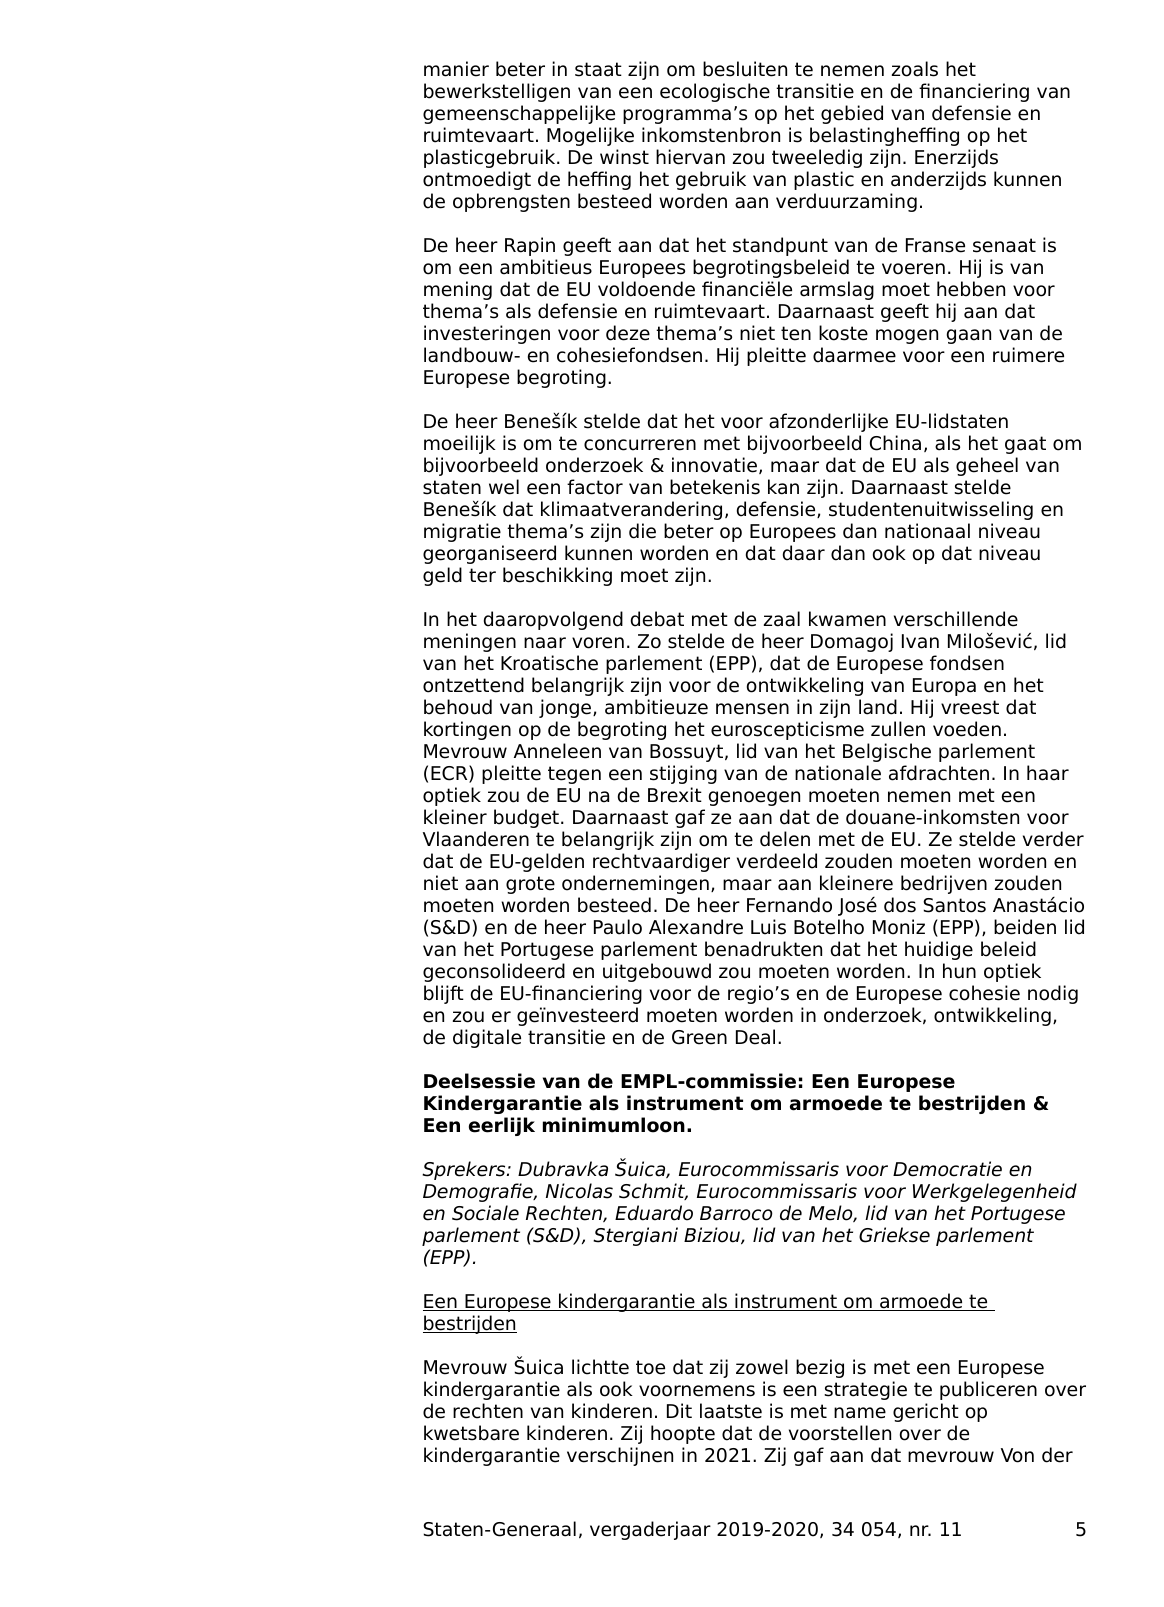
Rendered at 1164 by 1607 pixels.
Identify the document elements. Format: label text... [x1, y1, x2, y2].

text Mevrouw Šuica lichtte toe dat zij zowel bezig is met een Europese kindergarantie als ook voornemens is een strategie te publiceren over de rechten van kinderen. Dit laatste is met name gericht op kwetsbare kinderen. Zij hoopte dat de voorstellen over de kindergarantie verschijnen in 2021. Zij gaf aan dat mevrouw Von der [422, 1357, 1087, 1467]
text De heer Benešík stelde dat het voor afzonderlijke EU-lidstaten moeilijk is om te concurreren met bijvoorbeeld China, als het gaat om bijvoorbeeld onderzoek & innovatie, maar dat de EU als geheel van staten wel een factor van betekenis kan zijn. Daarnaast stelde Benešík dat klimaatverandering, defensie, studentenuitwisseling en migratie thema’s zijn die beter op Europees dan nationaal niveau georganiseerd kunnen worden en dat daar dan ook op dat niveau geld ter beschikking moet zijn. [422, 411, 1087, 587]
subtitle Een Europese kindergarantie als instrument om armoede te bestrijden [422, 1291, 1087, 1335]
text Sprekers: Dubravka Šuica, Eurocommissaris voor Democratie en Demografie, Nicolas Schmit, Eurocommissaris voor Werkgelegenheid en Sociale Rechten, Eduardo Barroco de Melo, lid van het Portugese parlement (S&D), Stergiani Biziou, lid van het Griekse parlement (EPP). [422, 1159, 1087, 1269]
text manier beter in staat zijn om besluiten te nemen zoals het bewerkstelligen van een ecologische transitie en de financiering van gemeenschappelijke programma’s op het gebied van defensie en ruimtevaart. Mogelijke inkomstenbron is belastingheffing op het plasticgebruik. De winst hiervan zou tweeledig zijn. Enerzijds ontmoedigt de heffing het gebruik van plastic en anderzijds kunnen de opbrengsten besteed worden aan verduurzaming. [422, 59, 1087, 213]
subtitle Deelsessie van de EMPL-commissie: Een Europese Kindergarantie als instrument om armoede te bestrijden & Een eerlijk minimumloon. [422, 1071, 1087, 1137]
text In het daaropvolgend debat met de zaal kwamen verschillende meningen naar voren. Zo stelde de heer Domagoj Ivan Milošević, lid van het Kroatische parlement (EPP), dat de Europese fondsen ontzettend belangrijk zijn voor de ontwikkeling van Europa en het behoud van jonge, ambitieuze mensen in zijn land. Hij vreest dat kortingen op de begroting het euroscepticisme zullen voeden. Mevrouw Anneleen van Bossuyt, lid van het Belgische parlement (ECR) pleitte tegen een stijging van de nationale afdrachten. In haar optiek zou de EU na de Brexit genoegen moeten nemen met een kleiner budget. Daarnaast gaf ze aan dat de douane-inkomsten voor Vlaanderen te belangrijk zijn om te delen met de EU. Ze stelde verder dat de EU-gelden rechtvaardiger verdeeld zouden moeten worden en niet aan grote ondernemingen, maar aan kleinere bedrijven zouden moeten worden besteed. De heer Fernando José dos Santos Anastácio (S&D) en de heer Paulo Alexandre Luis Botelho Moniz (EPP), beiden lid van het Portugese parlement benadrukten dat het huidige beleid geconsolideerd en uitgebouwd zou moeten worden. In hun optiek blijft de EU-financiering voor de regio’s en de Europese cohesie nodig en zou er geïnvesteerd moeten worden in onderzoek, ontwikkeling, de digitale transitie en de Green Deal. [422, 609, 1087, 1049]
text De heer Rapin geeft aan dat het standpunt van de Franse senaat is om een ambitieus Europees begrotingsbeleid te voeren. Hij is van mening dat de EU voldoende financiële armslag moet hebben voor thema’s als defensie en ruimtevaart. Daarnaast geeft hij aan dat investeringen voor deze thema’s niet ten koste mogen gaan van de landbouw- en cohesiefondsen. Hij pleitte daarmee voor een ruimere Europese begroting. [422, 235, 1087, 389]
